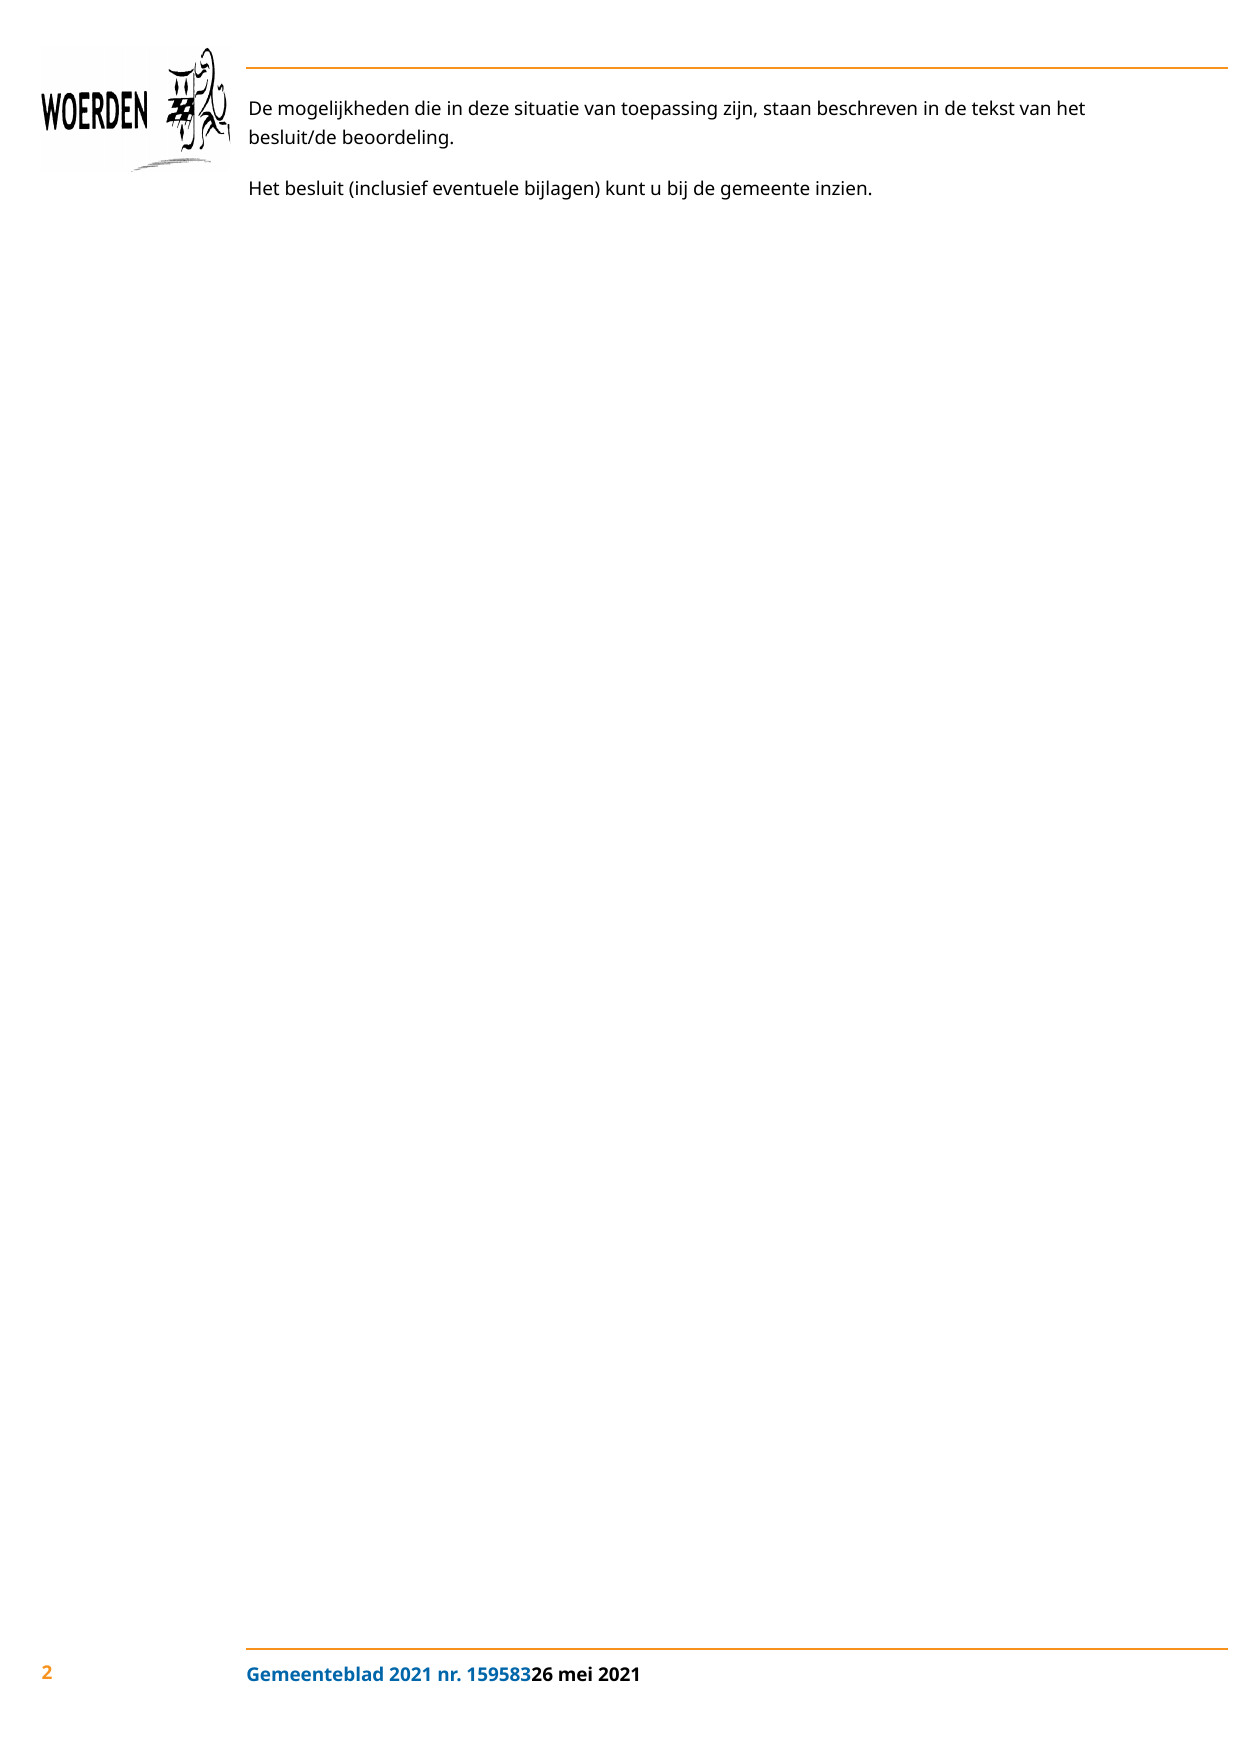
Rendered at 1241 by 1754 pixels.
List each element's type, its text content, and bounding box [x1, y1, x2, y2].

text Het besluit (inclusief eventuele bijlagen) kunt u bij de gemeente inzien. [248, 175, 1152, 201]
picture [41, 47, 231, 172]
text De mogelijkheden die in deze situatie van toepassing zijn, staan beschreven in de tekst van het besluit/de beoordeling. [248, 95, 1152, 150]
